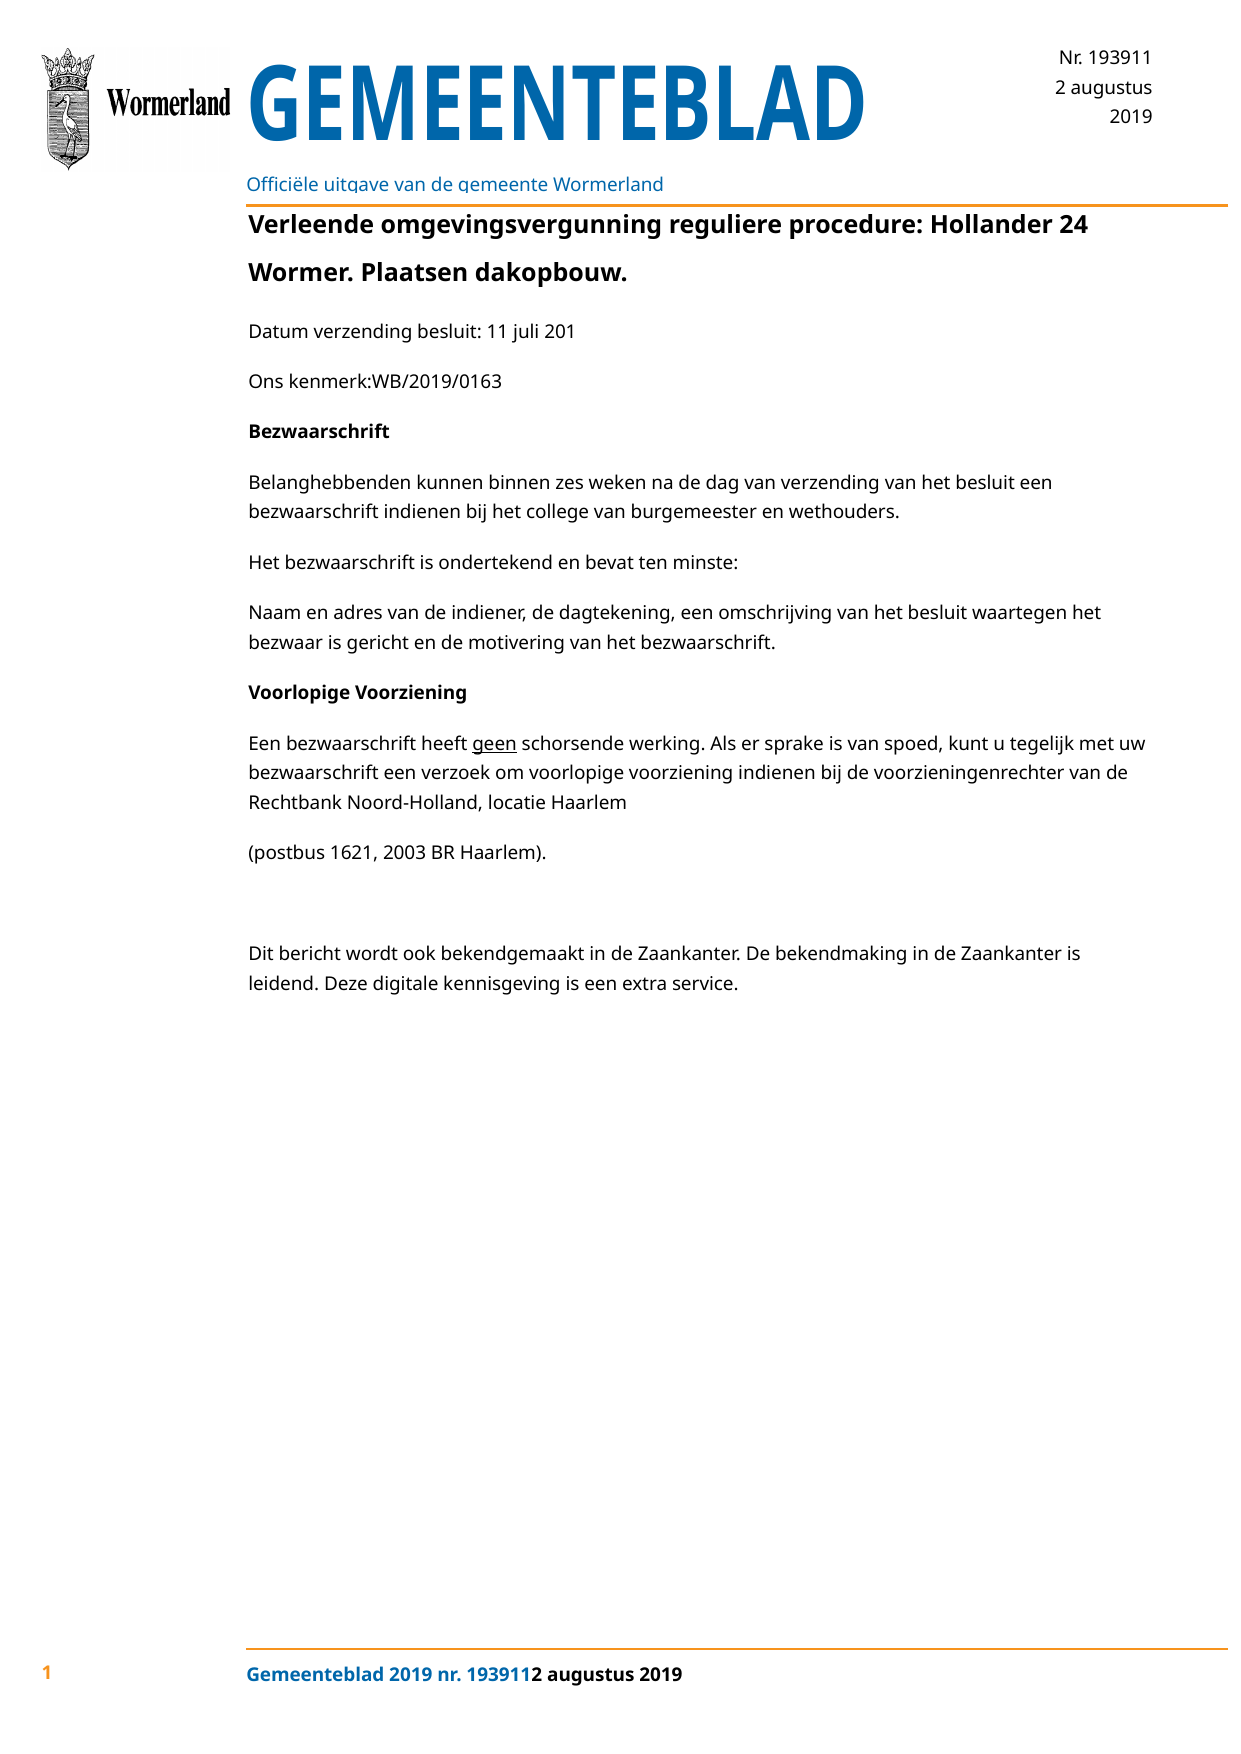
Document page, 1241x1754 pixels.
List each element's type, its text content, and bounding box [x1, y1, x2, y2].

text Naam en adres van de indiener, de dagtekening, een omschrijving van het besluit waartegen het bezwaar is gericht en de motivering van het bezwaarschrift. [248, 599, 1152, 655]
text Belanghebbenden kunnen binnen zes weken na de dag van verzending van het besluit een bezwaarschrift indienen bij het college van burgemeester en wethouders. [248, 469, 1152, 524]
text Dit bericht wordt ook bekendgemaakt in de Zaankanter. De bekendmaking in de Zaankanter is leidend. Deze digitale kennisgeving is een extra service. [248, 940, 1152, 996]
text Bezwaarschrift [248, 419, 1152, 444]
text Voorlopige Voorziening [248, 679, 1152, 705]
text Een bezwaarschrift heeft geen schorsende werking. Als er sprake is van spoed, kunt u tegelijk met uw bezwaarschrift een verzoek om voorlopige voorziening indienen bij de voorzieningenrechter van de Rechtbank Noord-Holland, locatie Haarlem [248, 730, 1152, 815]
text Datum verzending besluit: 11 juli 201 [248, 318, 1152, 344]
text Het bezwaarschrift is ondertekend en bevat ten minste: [248, 549, 1152, 575]
text (postbus 1621, 2003 BR Haarlem). [248, 839, 1152, 865]
text Ons kenmerk:WB/2019/0163 [248, 368, 1152, 394]
text Verleende omgevingsvergunning reguliere procedure: Hollander 24 Wormer. Plaatsen dakopbouw. [248, 207, 1152, 288]
picture [41, 47, 231, 172]
